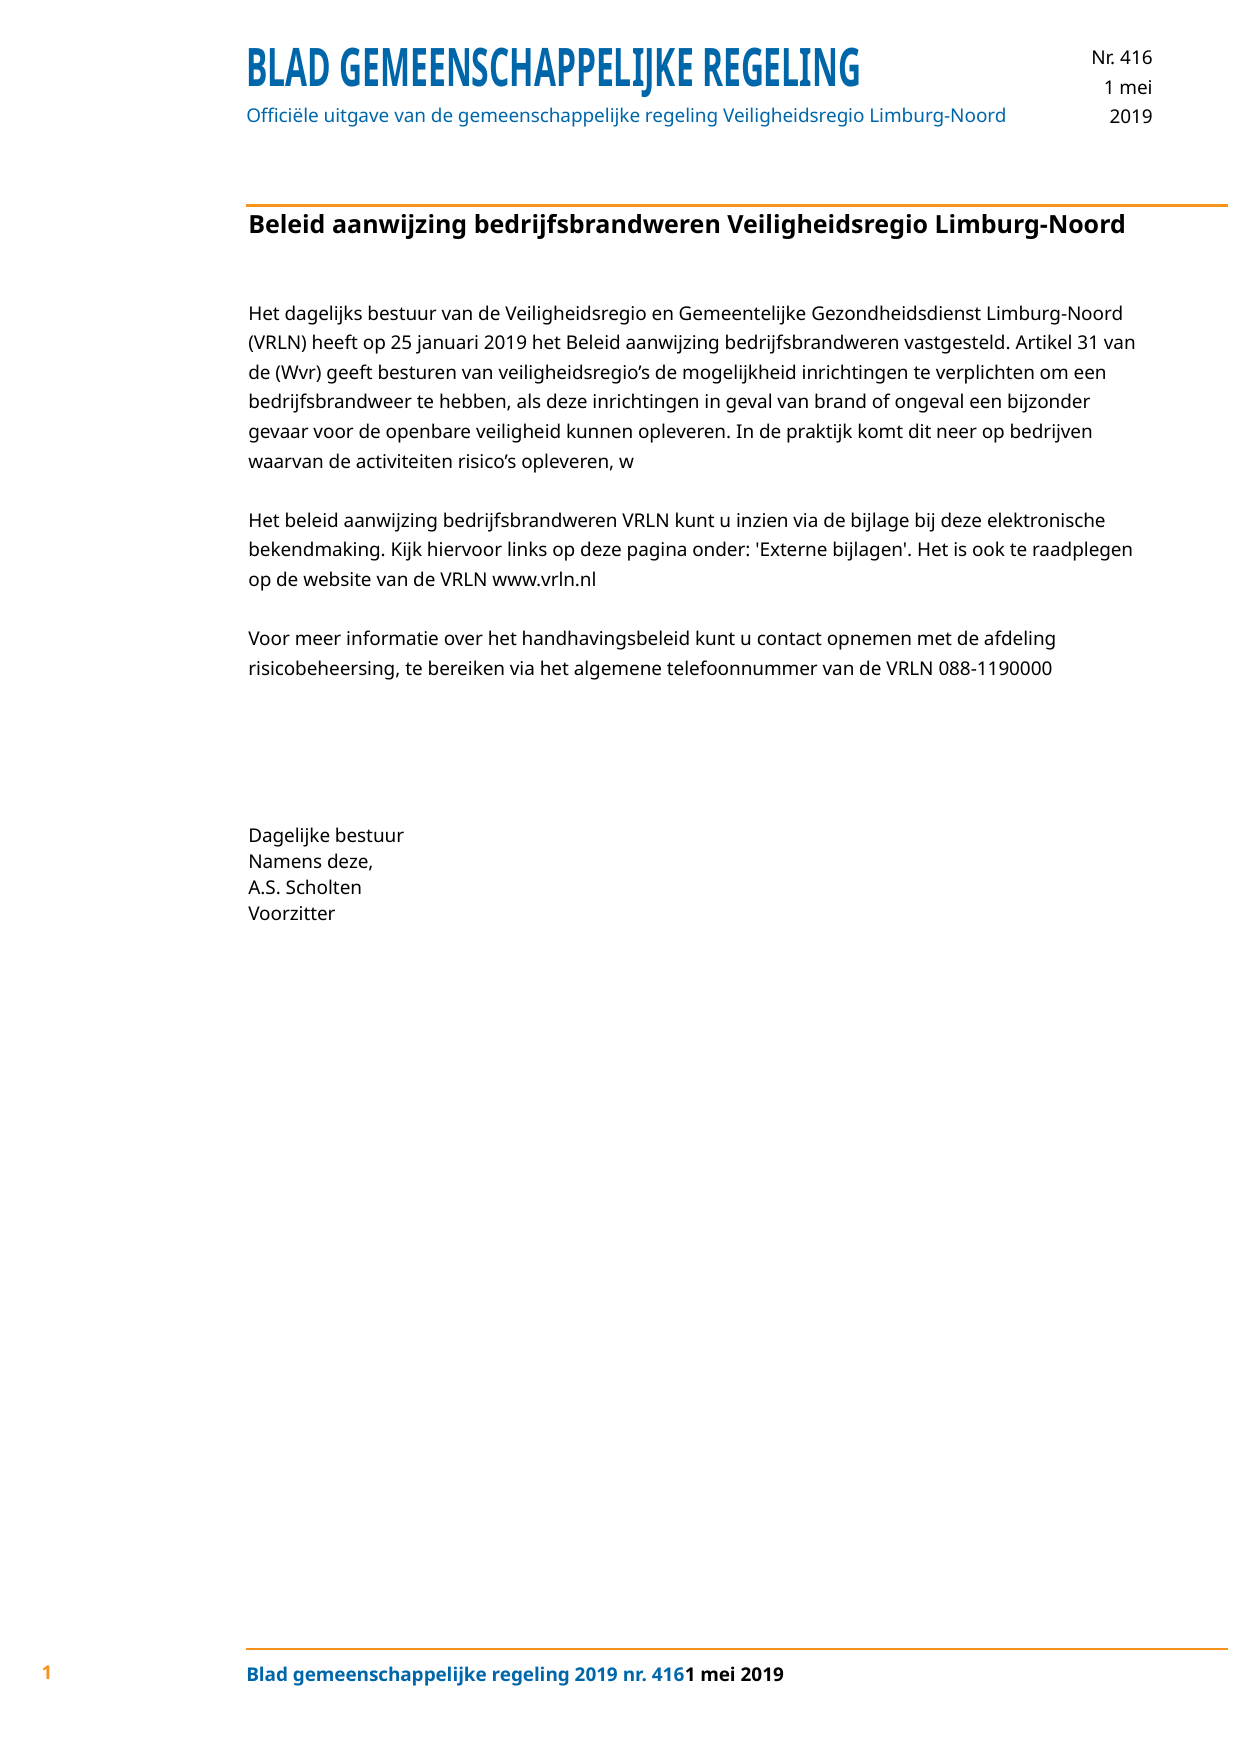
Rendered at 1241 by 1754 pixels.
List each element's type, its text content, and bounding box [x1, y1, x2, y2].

text Voor meer informatie over het handhavingsbeleid kunt u contact opnemen met de afdeling risicobeheersing, te bereiken via het algemene telefoonnummer van de VRLN 088-1190000 [248, 625, 1152, 681]
text Het beleid aanwijzing bedrijfsbrandweren VRLN kunt u inzien via de bijlage bij deze elektronische bekendmaking. Kijk hiervoor links op deze pagina onder: 'Externe bijlagen'. Het is ook te raadplegen op de website van de VRLN www.vrln.nl [248, 507, 1152, 592]
text Voorzitter [248, 900, 1152, 925]
text Namens deze, [248, 848, 1152, 874]
text A.S. Scholten [248, 874, 1152, 900]
text Beleid aanwijzing bedrijfsbrandweren Veiligheidsregio Limburg-Noord [248, 207, 1152, 241]
picture [41, 47, 231, 172]
text Dagelijke bestuur [248, 822, 1152, 848]
text Het dagelijks bestuur van de Veiligheidsregio en Gemeentelijke Gezondheidsdienst Limburg-Noord (VRLN) heeft op 25 januari 2019 het Beleid aanwijzing bedrijfsbrandweren vastgesteld. Artikel 31 van de (Wvr) geeft besturen van veiligheidsregio’s de mogelijkheid inrichtingen te verplichten om een bedrijfsbrandweer te hebben, als deze inrichtingen in geval van brand of ongeval een bijzonder gevaar voor de openbare veiligheid kunnen opleveren. In de praktijk komt dit neer op bedrijven waarvan de activiteiten risico’s opleveren, w [248, 300, 1152, 473]
